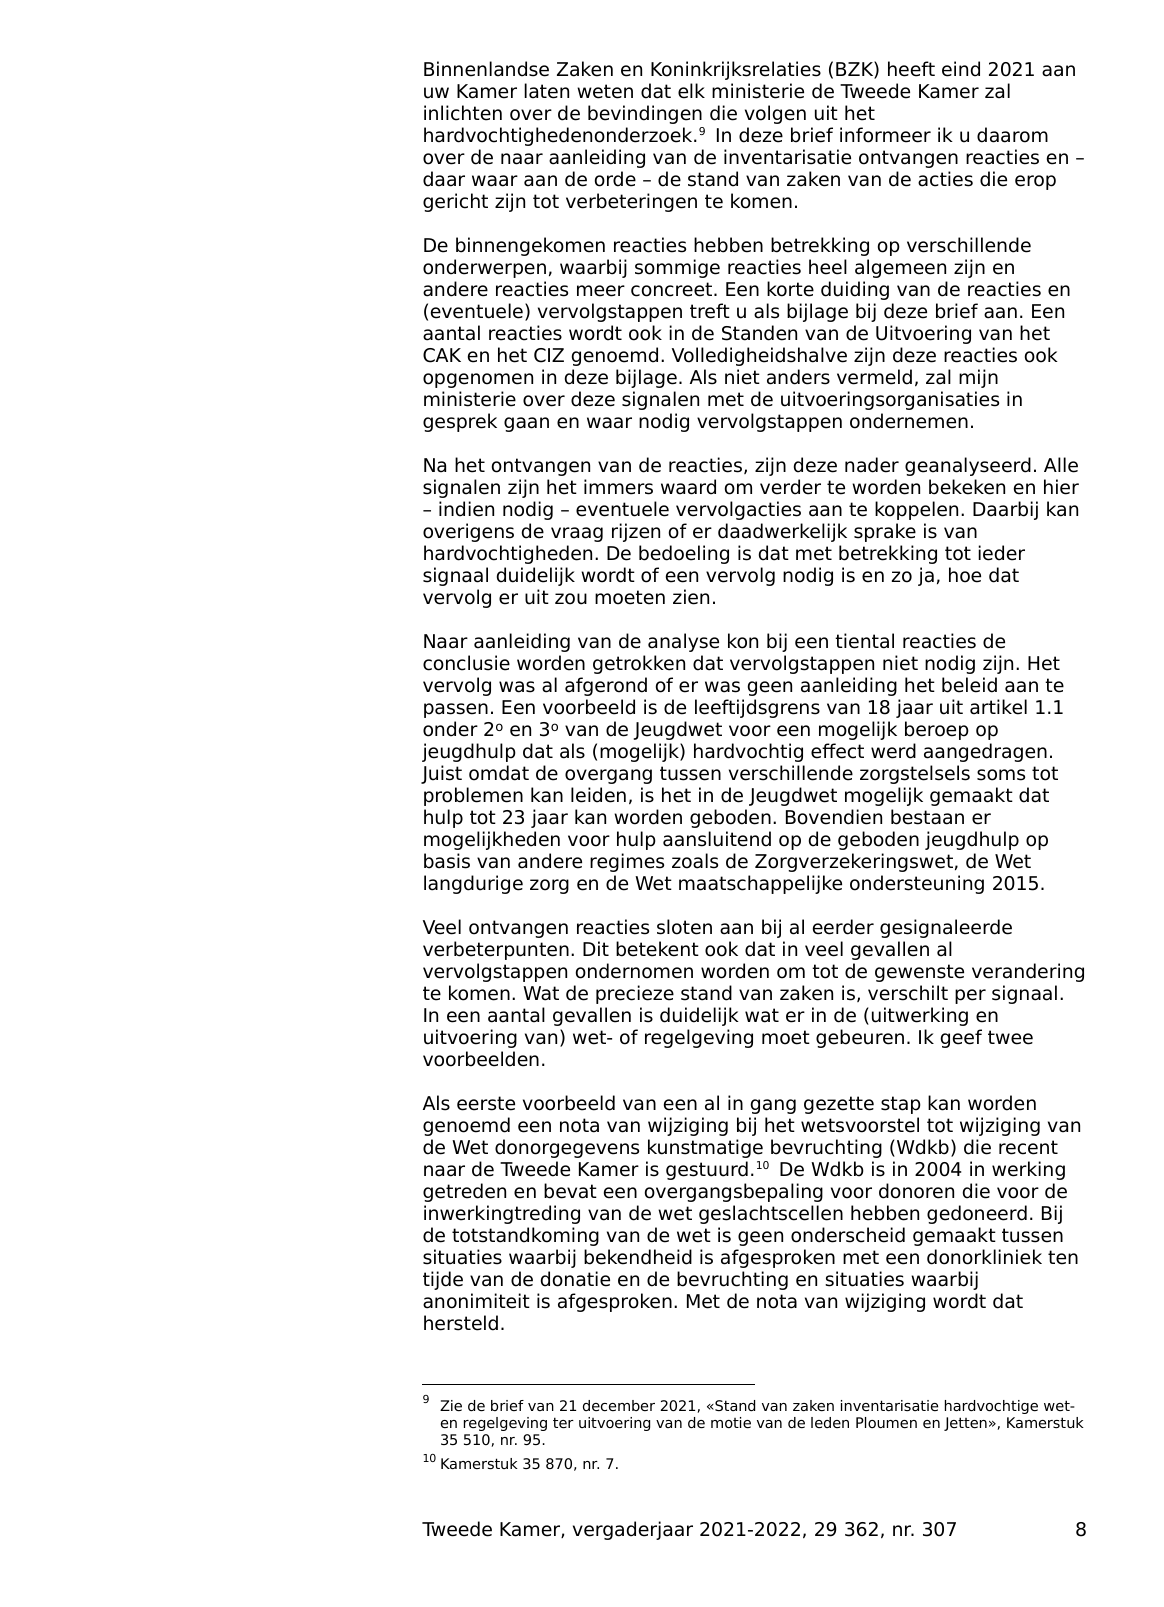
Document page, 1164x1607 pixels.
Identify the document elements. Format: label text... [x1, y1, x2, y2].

text De binnengekomen reacties hebben betrekking op verschillende onderwerpen, waarbij sommige reacties heel algemeen zijn en andere reacties meer concreet. Een korte duiding van de reacties en (eventuele) vervolgstappen treft u als bijlage bij deze brief aan. Een aantal reacties wordt ook in de Standen van de Uitvoering van het CAK en het CIZ genoemd. Volledigheidshalve zijn deze reacties ook opgenomen in deze bijlage. Als niet anders vermeld, zal mijn ministerie over deze signalen met de uitvoeringsorganisaties in gesprek gaan en waar nodig vervolgstappen ondernemen. [422, 235, 1087, 433]
text Naar aanleiding van de analyse kon bij een tiental reacties de conclusie worden getrokken dat vervolgstappen niet nodig zijn. Het vervolg was al afgerond of er was geen aanleiding het beleid aan te passen. Een voorbeeld is de leeftijdsgrens van 18 jaar uit artikel 1.1 onder 2o en 3o van de Jeugdwet voor een mogelijk beroep op jeugdhulp dat als (mogelijk) hardvochtig effect werd aangedragen. Juist omdat de overgang tussen verschillende zorgstelsels soms tot problemen kan leiden, is het in de Jeugdwet mogelijk gemaakt dat hulp tot 23 jaar kan worden geboden. Bovendien bestaan er mogelijkheden voor hulp aansluitend op de geboden jeugdhulp op basis van andere regimes zoals de Zorgverzekeringswet, de Wet langdurige zorg en de Wet maatschappelijke ondersteuning 2015. [422, 631, 1087, 895]
text Kamerstuk 35 870, nr. 7. [422, 1452, 1087, 1474]
text Na het ontvangen van de reacties, zijn deze nader geanalyseerd. Alle signalen zijn het immers waard om verder te worden bekeken en hier – indien nodig – eventuele vervolgacties aan te koppelen. Daarbij kan overigens de vraag rijzen of er daadwerkelijk sprake is van hardvochtigheden. De bedoeling is dat met betrekking tot ieder signaal duidelijk wordt of een vervolg nodig is en zo ja, hoe dat vervolg er uit zou moeten zien. [422, 455, 1087, 609]
text Veel ontvangen reacties sloten aan bij al eerder gesignaleerde verbeterpunten. Dit betekent ook dat in veel gevallen al vervolgstappen ondernomen worden om tot de gewenste verandering te komen. Wat de precieze stand van zaken is, verschilt per signaal. In een aantal gevallen is duidelijk wat er in de (uitwerking en uitvoering van) wet- of regelgeving moet gebeuren. Ik geef twee voorbeelden. [422, 917, 1087, 1071]
text Zie de brief van 21 december 2021, «Stand van zaken inventarisatie hardvochtige wet- en regelgeving ter uitvoering van de motie van de leden Ploumen en Jetten», Kamerstuk 35 510, nr. 95. [422, 1393, 1087, 1449]
text Binnenlandse Zaken en Koninkrijksrelaties (BZK) heeft eind 2021 aan uw Kamer laten weten dat elk ministerie de Tweede Kamer zal inlichten over de bevindingen die volgen uit het hardvochtighedenonderzoek. In deze brief informeer ik u daarom over de naar aanleiding van de inventarisatie ontvangen reacties en – daar waar aan de orde – de stand van zaken van de acties die erop gericht zijn tot verbeteringen te komen. [422, 59, 1087, 213]
text Als eerste voorbeeld van een al in gang gezette stap kan worden genoemd een nota van wijziging bij het wetsvoorstel tot wijziging van de Wet donorgegevens kunstmatige bevruchting (Wdkb) die recent naar de Tweede Kamer is gestuurd. De Wdkb is in 2004 in werking getreden en bevat een overgangsbepaling voor donoren die voor de inwerkingtreding van de wet geslachtscellen hebben gedoneerd. Bij de totstandkoming van de wet is geen onderscheid gemaakt tussen situaties waarbij bekendheid is afgesproken met een donorkliniek ten tijde van de donatie en de bevruchting en situaties waarbij anonimiteit is afgesproken. Met de nota van wijziging wordt dat hersteld. [422, 1093, 1087, 1335]
